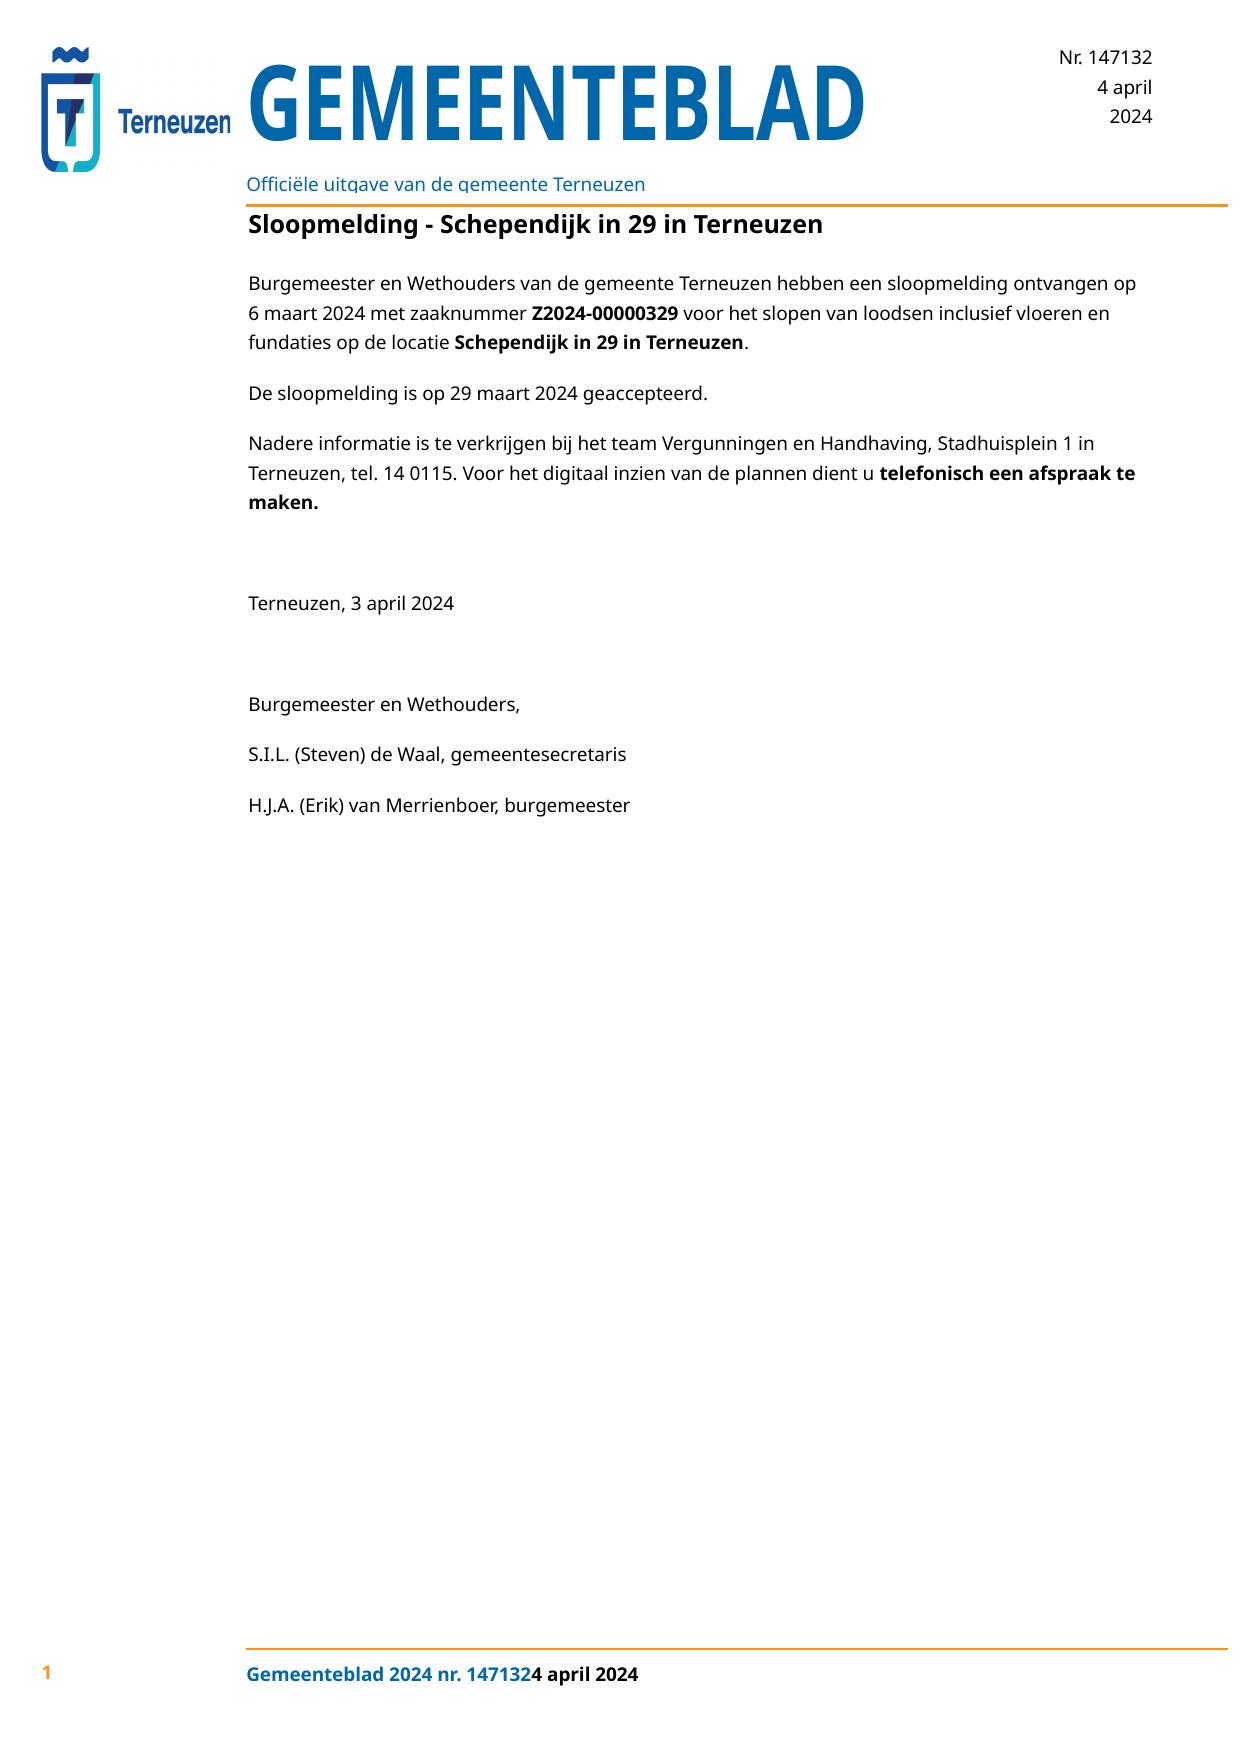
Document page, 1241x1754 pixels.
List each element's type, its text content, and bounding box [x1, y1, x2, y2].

text Burgemeester en Wethouders van de gemeente Terneuzen hebben een sloopmelding ontvangen op 6 maart 2024 met zaaknummer Z2024-00000329 voor het slopen van loodsen inclusief vloeren en fundaties op de locatie Schependijk in 29 in Terneuzen. [248, 270, 1152, 355]
picture [41, 47, 231, 172]
text De sloopmelding is op 29 maart 2024 geaccepteerd. [248, 380, 1152, 406]
text S.I.L. (Steven) de Waal, gemeentesecretaris [248, 742, 1152, 767]
text Nadere informatie is te verkrijgen bij het team Vergunningen en Handhaving, Stadhuisplein 1 in Terneuzen, tel. 14 0115. Voor het digitaal inzien van de plannen dient u telefonisch een afspraak te maken. [248, 430, 1152, 515]
text Sloopmelding - Schependijk in 29 in Terneuzen [248, 207, 1152, 241]
text H.J.A. (Erik) van Merrienboer, burgemeester [248, 792, 1152, 818]
text Terneuzen, 3 april 2024 [248, 590, 1152, 616]
text Burgemeester en Wethouders, [248, 691, 1152, 717]
